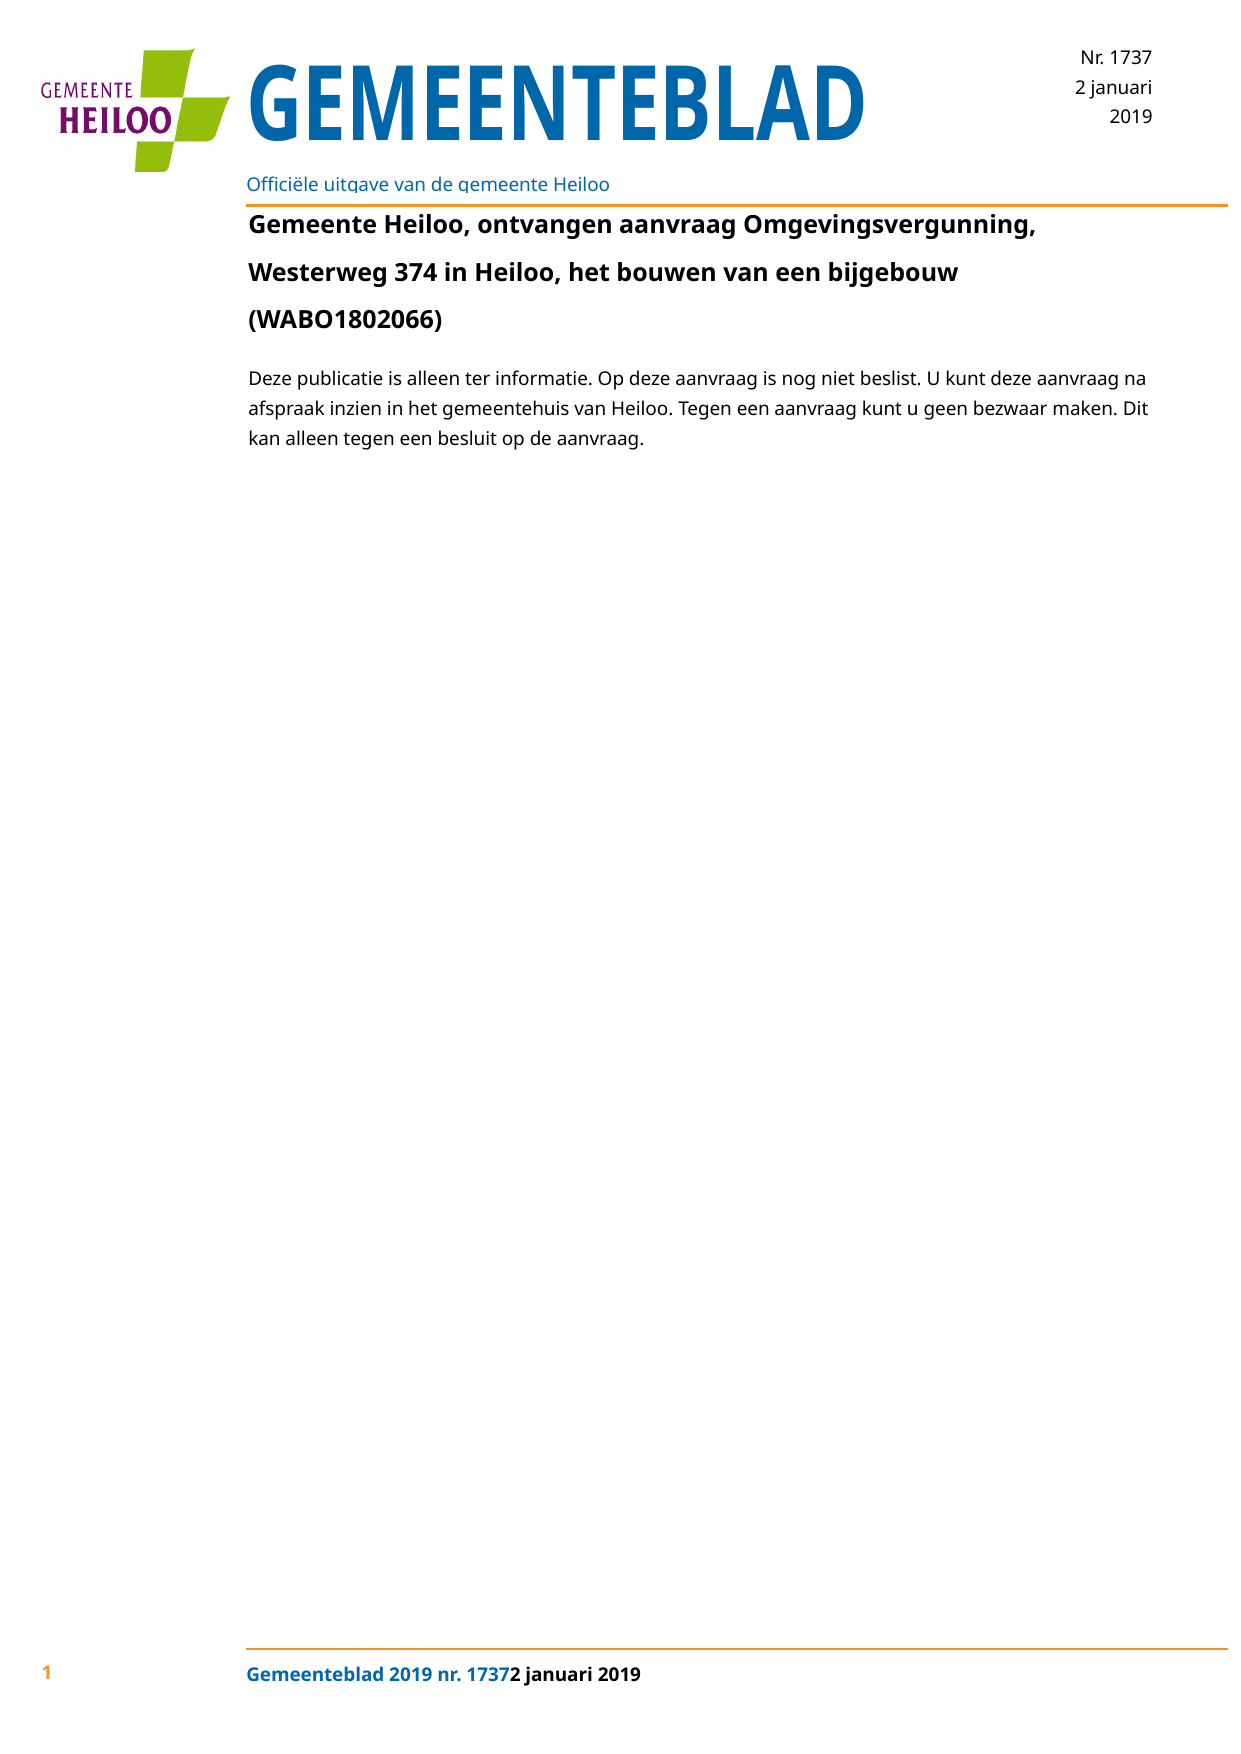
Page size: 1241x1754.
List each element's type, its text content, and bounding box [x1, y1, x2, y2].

text Deze publicatie is alleen ter informatie. Op deze aanvraag is nog niet beslist. U kunt deze aanvraag na afspraak inzien in het gemeentehuis van Heiloo. Tegen een aanvraag kunt u geen bezwaar maken. Dit kan alleen tegen een besluit op de aanvraag. [248, 366, 1152, 450]
text Gemeente Heiloo, ontvangen aanvraag Omgevingsvergunning, Westerweg 374 in Heiloo, het bouwen van een bijgebouw (WABO1802066) [248, 207, 1152, 336]
picture [41, 47, 231, 172]
